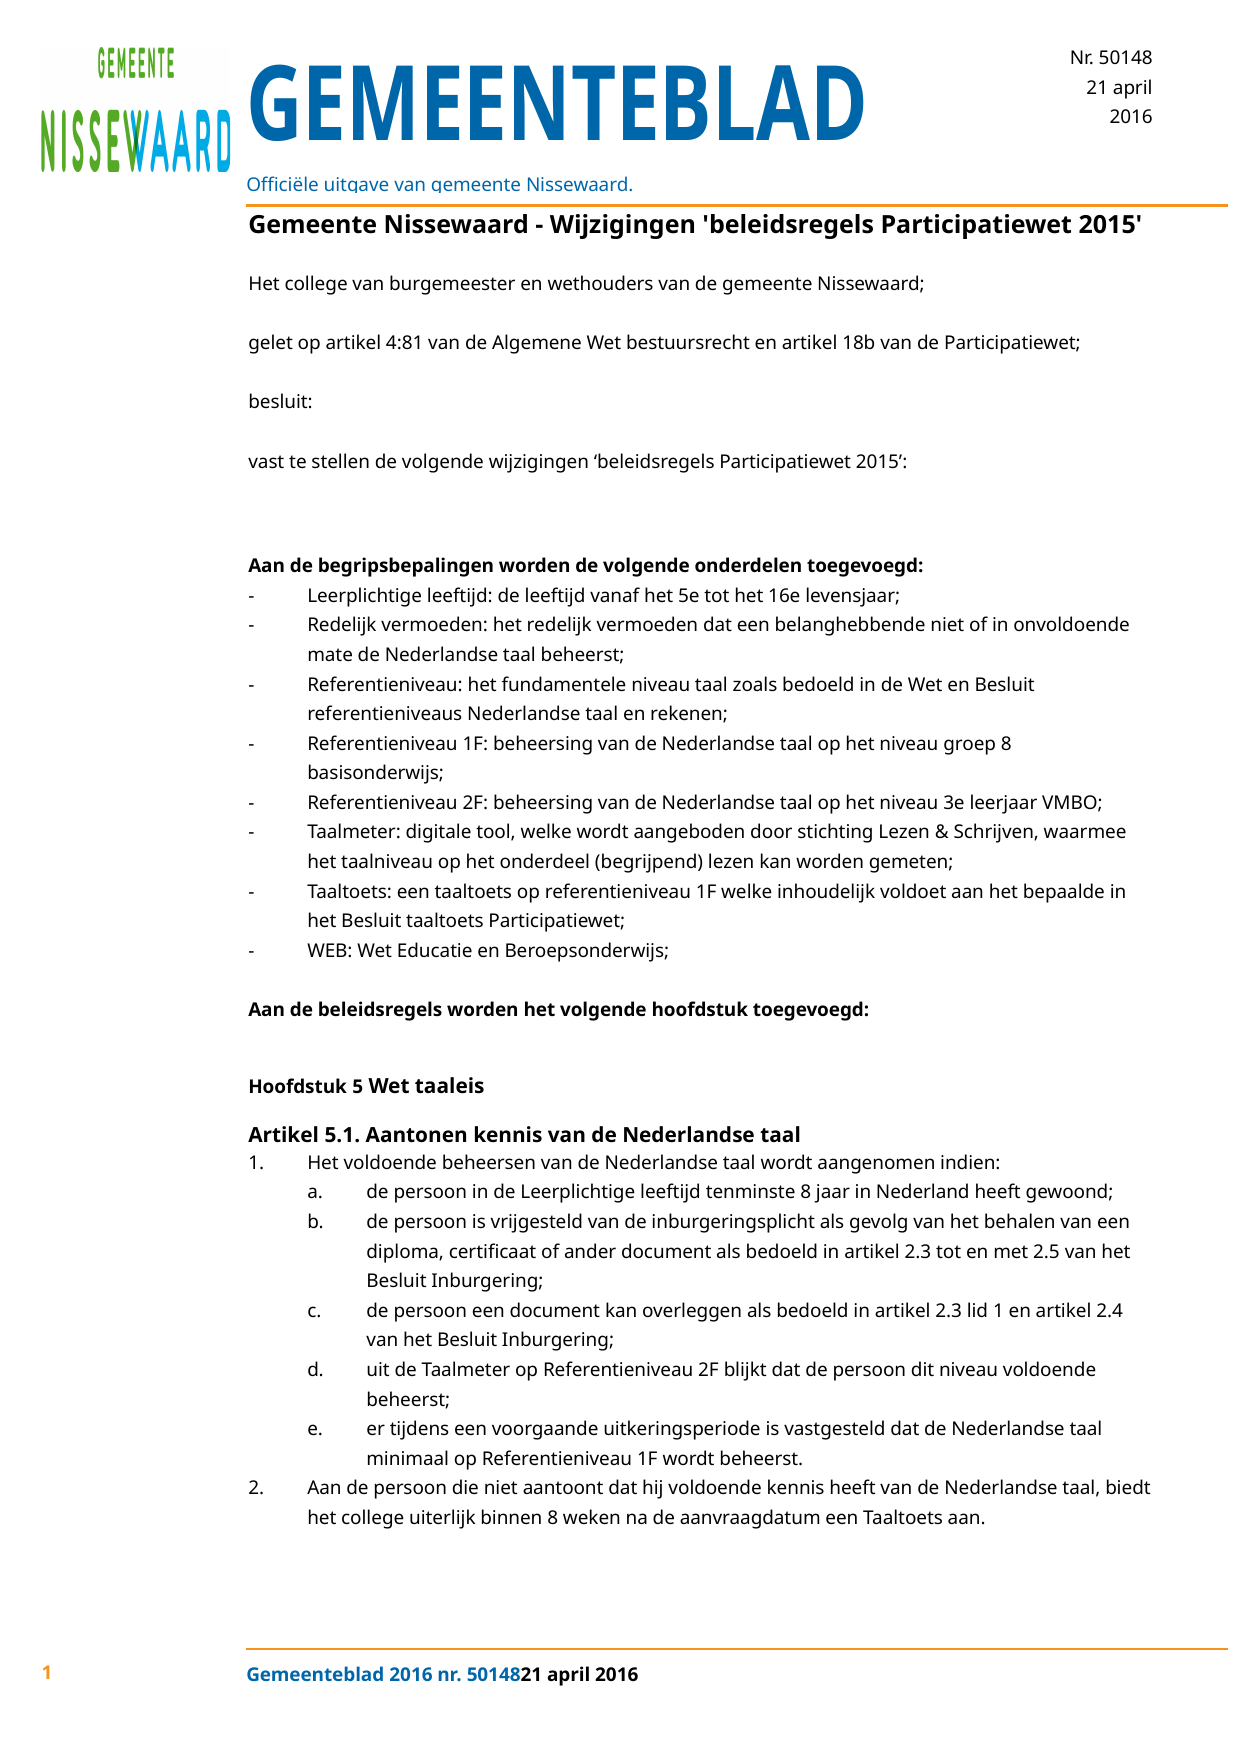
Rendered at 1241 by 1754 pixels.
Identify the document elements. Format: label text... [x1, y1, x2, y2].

text besluit: [248, 389, 1152, 414]
text gelet op artikel 4:81 van de Algemene Wet bestuursrecht en artikel 18b van de Participatiewet; [248, 329, 1152, 355]
picture [222, 122, 227, 160]
list Leerplichtige leeftijd: de leeftijd vanaf het 5e tot het 16e levensjaar; [248, 582, 1152, 608]
list Referentieniveau 1F: beheersing van de Nederlandse taal op het niveau groep 8 basisonderwijs; [248, 730, 1152, 785]
text Hoofdstuk 5 Wet taaleis [248, 1071, 1152, 1100]
list Taaltoets: een taaltoets op referentieniveau 1F welke inhoudelijk voldoet aan het bepaalde in het Besluit taaltoets Participatiewet; [248, 878, 1152, 933]
text Gemeente Nissewaard - Wijzigingen 'beleidsregels Participatiewet 2015' [248, 207, 1152, 241]
list uit de Taalmeter op Referentieniveau 2F blijkt dat de persoon dit niveau voldoende beheerst; [307, 1356, 1152, 1411]
text Artikel 5.1. Aantonen kennis van de Nederlandse taal [248, 1121, 1152, 1149]
list Taalmeter: digitale tool, welke wordt aangeboden door stichting Lezen & Schrijven, waarmee het taalniveau op het onderdeel (begrijpend) lezen kan worden gemeten; [248, 819, 1152, 874]
text Het college van burgemeester en wethouders van de gemeente Nissewaard; [248, 270, 1152, 296]
list de persoon is vrijgesteld van de inburgeringsplicht als gevolg van het behalen van een diploma, certificaat of ander document als bedoeld in artikel 2.3 tot en met 2.5 van het Besluit Inburgering; [307, 1208, 1152, 1293]
text Aan de begripsbepalingen worden de volgende onderdelen toegevoegd: [248, 552, 1152, 578]
list er tijdens een voorgaande uitkeringsperiode is vastgesteld dat de Nederlandse taal minimaal op Referentieniveau 1F wordt beheerst. [307, 1415, 1152, 1471]
list de persoon een document kan overleggen als bedoeld in artikel 2.3 lid 1 en artikel 2.4 van het Besluit Inburgering; [307, 1297, 1152, 1352]
picture [176, 157, 187, 172]
picture [200, 151, 206, 172]
list Het voldoende beheersen van de Nederlandse taal wordt aangenomen indien: [248, 1149, 1152, 1175]
list Referentieniveau: het fundamentele niveau taal zoals bedoeld in de Wet en Besluit referentieniveaus Nederlandse taal en rekenen; [248, 671, 1152, 726]
list Aan de persoon die niet aantoont dat hij voldoende kennis heeft van de Nederlandse taal, biedt het college uiterlijk binnen 8 weken na de aanvraagdatum een Taaltoets aan. [248, 1474, 1152, 1530]
picture [41, 47, 231, 172]
list de persoon in de Leerplichtige leeftijd tenminste 8 jaar in Nederland heeft gewoond; [307, 1179, 1152, 1204]
list WEB: Wet Educatie en Beroepsonderwijs; [248, 937, 1152, 963]
text Aan de beleidsregels worden het volgende hoofdstuk toegevoegd: [248, 996, 1152, 1022]
text vast te stellen de volgende wijzigingen ‘beleidsregels Participatiewet 2015’: [248, 448, 1152, 473]
picture [154, 157, 165, 172]
picture [201, 122, 206, 138]
list Redelijk vermoeden: het redelijk vermoeden dat een belanghebbende niet of in onvoldoende mate de Nederlandse taal beheerst; [248, 612, 1152, 667]
list Referentieniveau 2F: beheersing van de Nederlandse taal op het niveau 3e leerjaar VMBO; [248, 789, 1152, 815]
